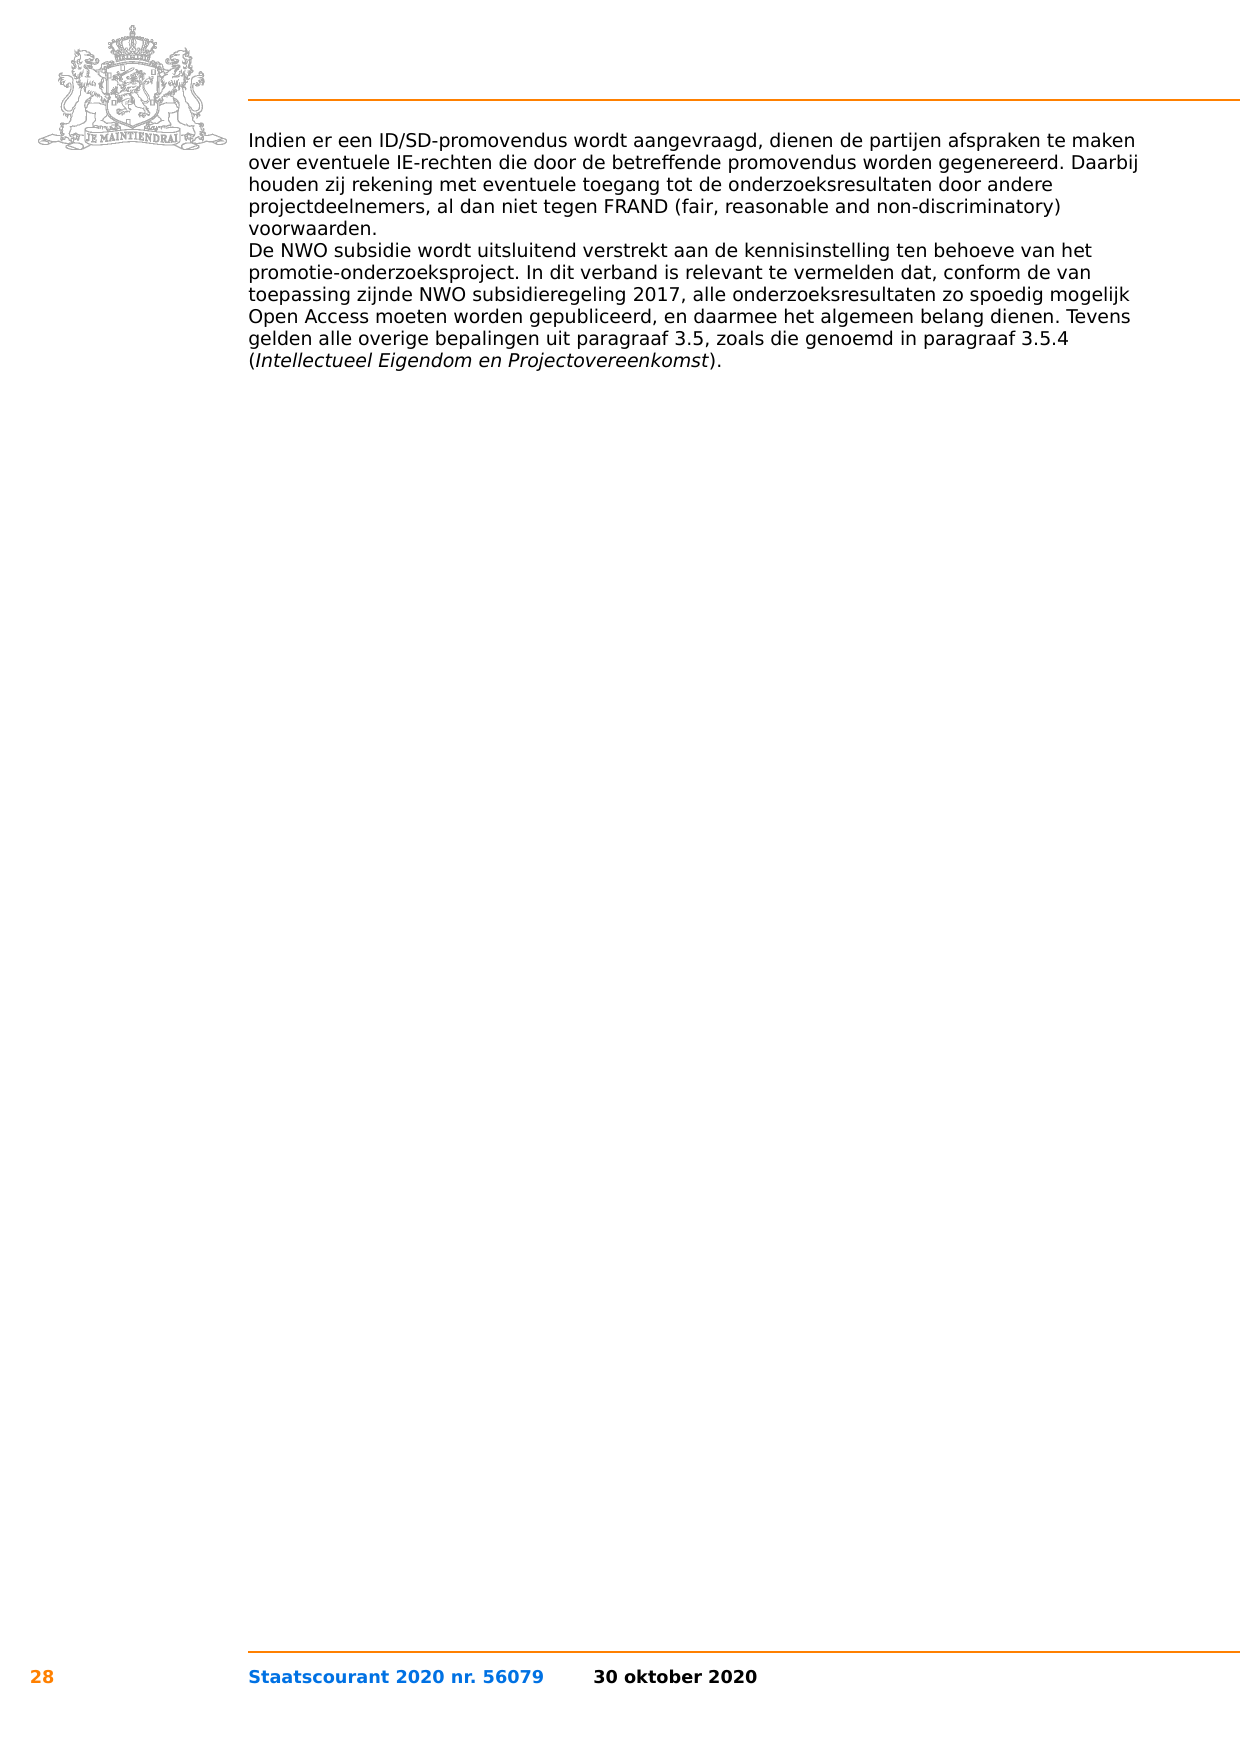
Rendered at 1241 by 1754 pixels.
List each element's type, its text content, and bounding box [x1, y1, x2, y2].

text Indien er een ID/SD-promovendus wordt aangevraagd, dienen de partijen afspraken te maken over eventuele IE-rechten die door de betreffende promovendus worden gegenereerd. Daarbij houden zij rekening met eventuele toegang tot de onderzoeksresultaten door andere projectdeelnemers, al dan niet tegen FRAND (fair, reasonable and non-discriminatory) voorwaarden. [248, 130, 1163, 240]
picture [38, 25, 227, 150]
text De NWO subsidie wordt uitsluitend verstrekt aan de kennisinstelling ten behoeve van het promotie-onderzoeksproject. In dit verband is relevant te vermelden dat, conform de van toepassing zijnde NWO subsidieregeling 2017, alle onderzoeksresultaten zo spoedig mogelijk Open Access moeten worden gepubliceerd, en daarmee het algemeen belang dienen. Tevens gelden alle overige bepalingen uit paragraaf 3.5, zoals die genoemd in paragraaf 3.5.4 (Intellectueel Eigendom en Projectovereenkomst). [248, 240, 1163, 372]
